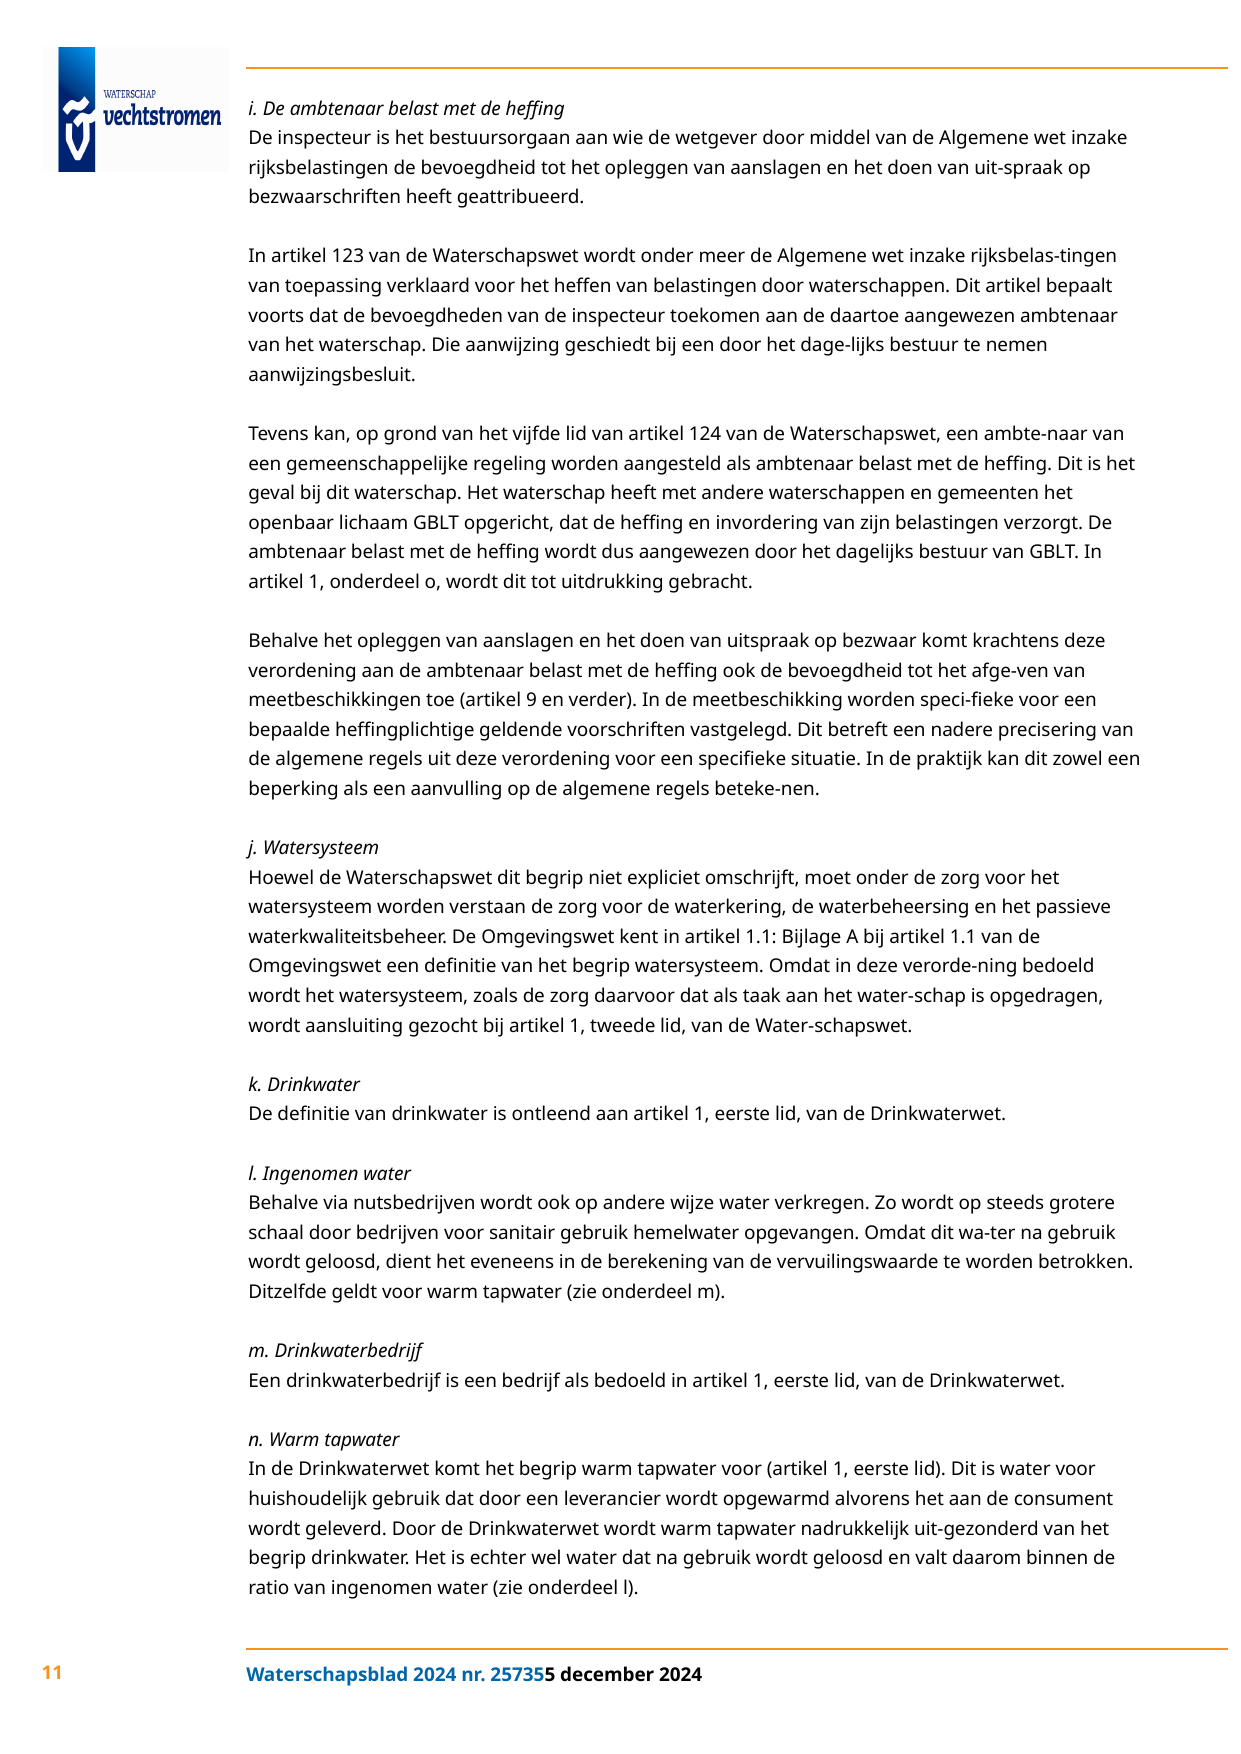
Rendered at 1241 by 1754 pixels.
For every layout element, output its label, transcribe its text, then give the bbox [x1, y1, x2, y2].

text Hoewel de Waterschapswet dit begrip niet expliciet omschrijft, moet onder de zorg voor het watersysteem worden verstaan de zorg voor de waterkering, de waterbeheersing en het passieve waterkwaliteitsbeheer. De Omgevingswet kent in artikel 1.1: Bijlage A bij artikel 1.1 van de Omgevingswet een definitie van het begrip watersysteem. Omdat in deze verorde-ning bedoeld wordt het watersysteem, zoals de zorg daarvoor dat als taak aan het water-schap is opgedragen, wordt aansluiting gezocht bij artikel 1, tweede lid, van de Water-schapswet. [248, 864, 1152, 1038]
text Een drinkwaterbedrijf is een bedrijf als bedoeld in artikel 1, eerste lid, van de Drinkwaterwet. [248, 1367, 1152, 1393]
text l. Ingenomen water [248, 1160, 1152, 1186]
text j. Watersysteem [248, 834, 1152, 860]
text Tevens kan, op grond van het vijfde lid van artikel 124 van de Waterschapswet, een ambte-naar van een gemeenschappelijke regeling worden aangesteld als ambtenaar belast met de heffing. Dit is het geval bij dit waterschap. Het waterschap heeft met andere waterschappen en gemeenten het openbaar lichaam GBLT opgericht, dat de heffing en invordering van zijn belastingen verzorgt. De ambtenaar belast met de heffing wordt dus aangewezen door het dagelijks bestuur van GBLT. In artikel 1, onderdeel o, wordt dit tot uitdrukking gebracht. [248, 420, 1152, 594]
text k. Drinkwater [248, 1071, 1152, 1097]
text De inspecteur is het bestuursorgaan aan wie de wetgever door middel van de Algemene wet inzake rijksbelastingen de bevoegdheid tot het opleggen van aanslagen en het doen van uit-spraak op bezwaarschriften heeft geattribueerd. [248, 124, 1152, 209]
text m. Drinkwaterbedrijf [248, 1337, 1152, 1363]
text Behalve via nutsbedrijven wordt ook op andere wijze water verkregen. Zo wordt op steeds grotere schaal door bedrijven voor sanitair gebruik hemelwater opgevangen. Omdat dit wa-ter na gebruik wordt geloosd, dient het eveneens in de berekening van de vervuilingswaarde te worden betrokken. Ditzelfde geldt voor warm tapwater (zie onderdeel m). [248, 1189, 1152, 1304]
text i. De ambtenaar belast met de heffing [248, 95, 1152, 121]
text De definitie van drinkwater is ontleend aan artikel 1, eerste lid, van de Drinkwaterwet. [248, 1101, 1152, 1126]
text In de Drinkwaterwet komt het begrip warm tapwater voor (artikel 1, eerste lid). Dit is water voor huishoudelijk gebruik dat door een leverancier wordt opgewarmd alvorens het aan de consument wordt geleverd. Door de Drinkwaterwet wordt warm tapwater nadrukkelijk uit-gezonderd van het begrip drinkwater. Het is echter wel water dat na gebruik wordt geloosd en valt daarom binnen de ratio van ingenomen water (zie onderdeel l). [248, 1456, 1152, 1600]
picture [41, 47, 231, 172]
text In artikel 123 van de Waterschapswet wordt onder meer de Algemene wet inzake rijksbelas-tingen van toepassing verklaard voor het heffen van belastingen door waterschappen. Dit artikel bepaalt voorts dat de bevoegdheden van de inspecteur toekomen aan de daartoe aangewezen ambtenaar van het waterschap. Die aanwijzing geschiedt bij een door het dage-lijks bestuur te nemen aanwijzingsbesluit. [248, 243, 1152, 387]
text n. Warm tapwater [248, 1426, 1152, 1452]
text Behalve het opleggen van aanslagen en het doen van uitspraak op bezwaar komt krachtens deze verordening aan de ambtenaar belast met de heffing ook de bevoegdheid tot het afge-ven van meetbeschikkingen toe (artikel 9 en verder). In de meetbeschikking worden speci-fieke voor een bepaalde heffingplichtige geldende voorschriften vastgelegd. Dit betreft een nadere precisering van de algemene regels uit deze verordening voor een specifieke situatie. In de praktijk kan dit zowel een beperking als een aanvulling op de algemene regels beteke-nen. [248, 627, 1152, 801]
